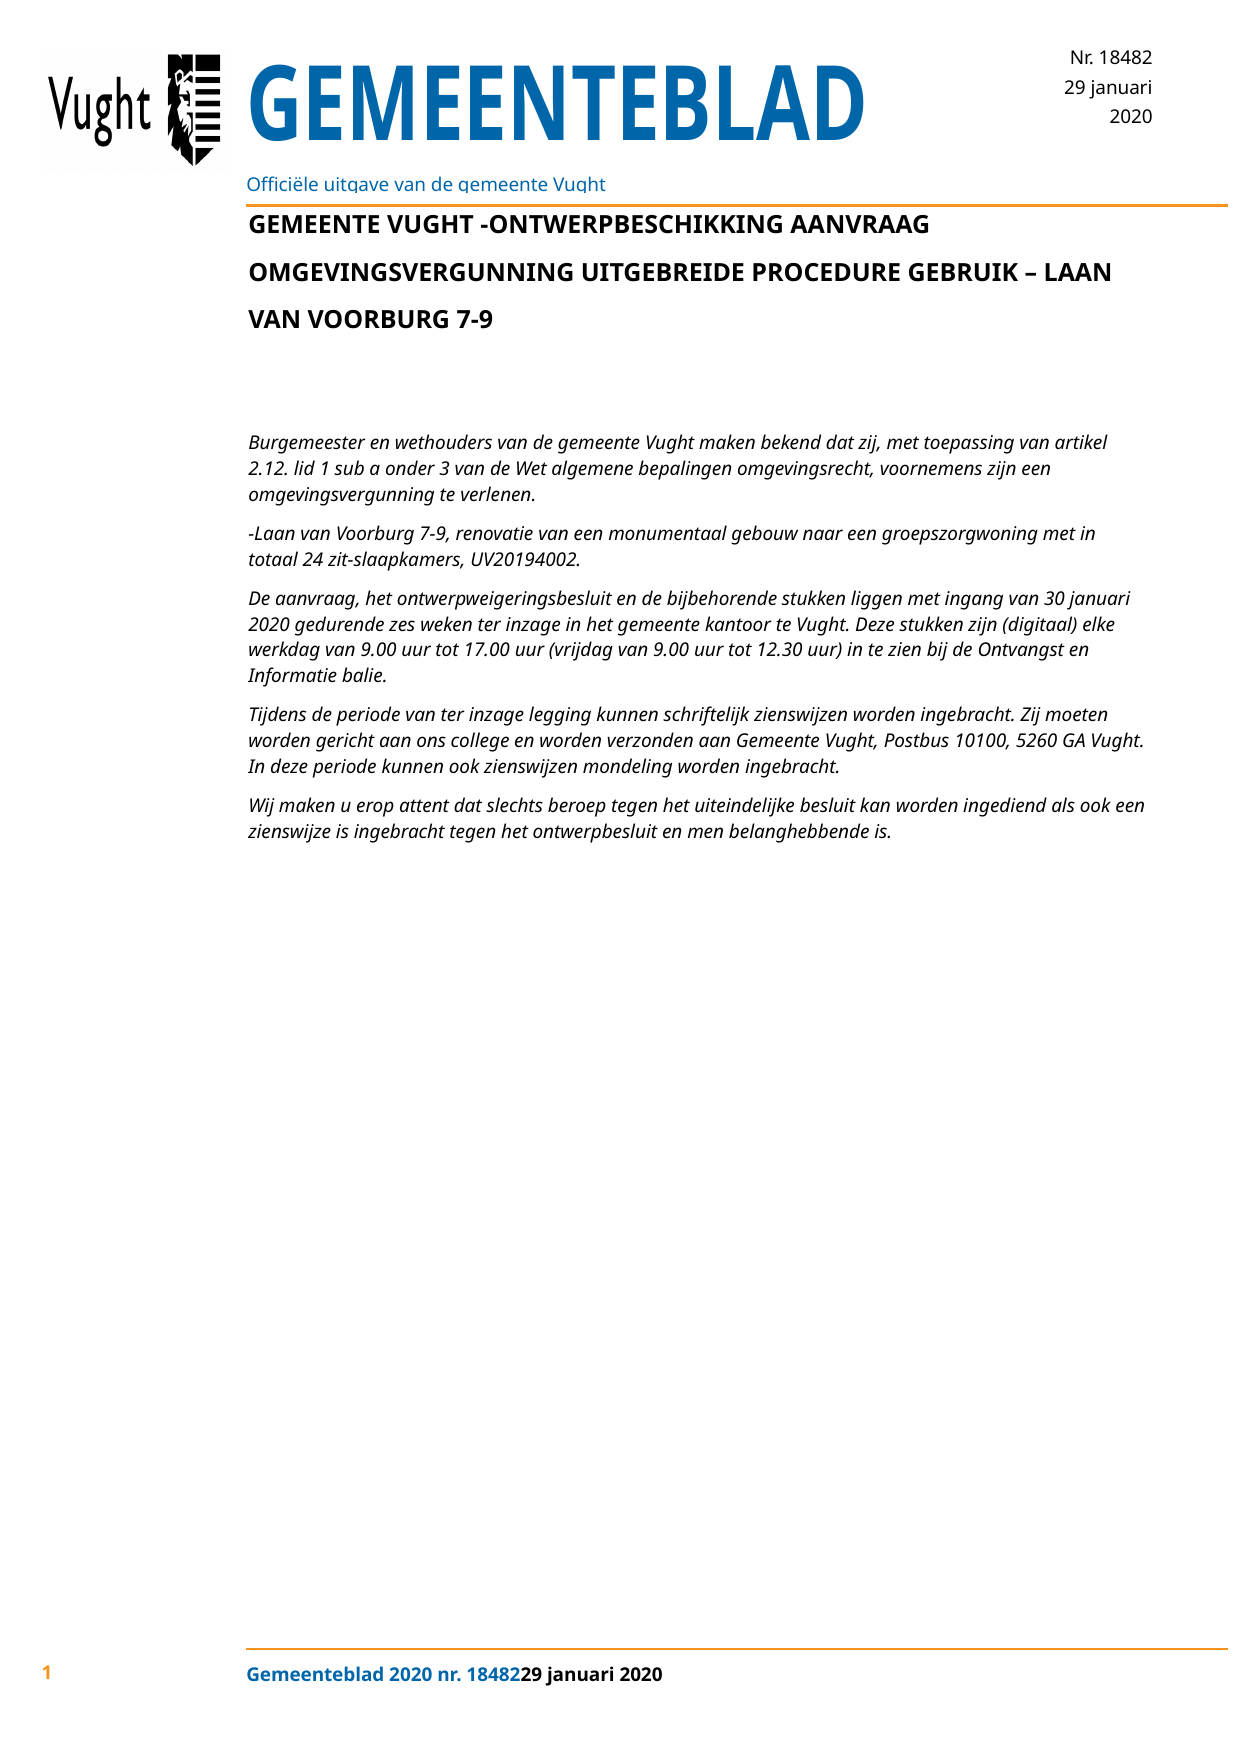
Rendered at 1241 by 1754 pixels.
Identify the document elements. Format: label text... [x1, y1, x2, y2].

text De aanvraag, het ontwerpweigeringsbesluit en de bijbehorende stukken liggen met ingang van 30 januari 2020 gedurende zes weken ter inzage in het gemeente kantoor te Vught. Deze stukken zijn (digitaal) elke werkdag van 9.00 uur tot 17.00 uur (vrijdag van 9.00 uur tot 12.30 uur) in te zien bij de Ontvangst en Informatie balie. [248, 585, 1152, 688]
text GEMEENTE VUGHT -ONTWERPBESCHIKKING AANVRAAG OMGEVINGSVERGUNNING UITGEBREIDE PROCEDURE GEBRUIK – LAAN VAN VOORBURG 7-9 [248, 207, 1152, 336]
text -Laan van Voorburg 7-9, renovatie van een monumentaal gebouw naar een groepszorgwoning met in totaal 24 zit-slaapkamers, UV20194002. [248, 520, 1152, 572]
text Burgemeester en wethouders van de gemeente Vught maken bekend dat zij, met toepassing van artikel 2.12. lid 1 sub a onder 3 van de Wet algemene bepalingen omgevingsrecht, voornemens zijn een omgevingsvergunning te verlenen. [248, 429, 1152, 507]
text Tijdens de periode van ter inzage legging kunnen schriftelijk zienswijzen worden ingebracht. Zij moeten worden gericht aan ons college en worden verzonden aan Gemeente Vught, Postbus 10100, 5260 GA Vught. In deze periode kunnen ook zienswijzen mondeling worden ingebracht. [248, 702, 1152, 779]
picture [41, 47, 231, 172]
text Wij maken u erop attent dat slechts beroep tegen het uiteindelijke besluit kan worden ingediend als ook een zienswijze is ingebracht tegen het ontwerpbesluit en men belanghebbende is. [248, 792, 1152, 844]
